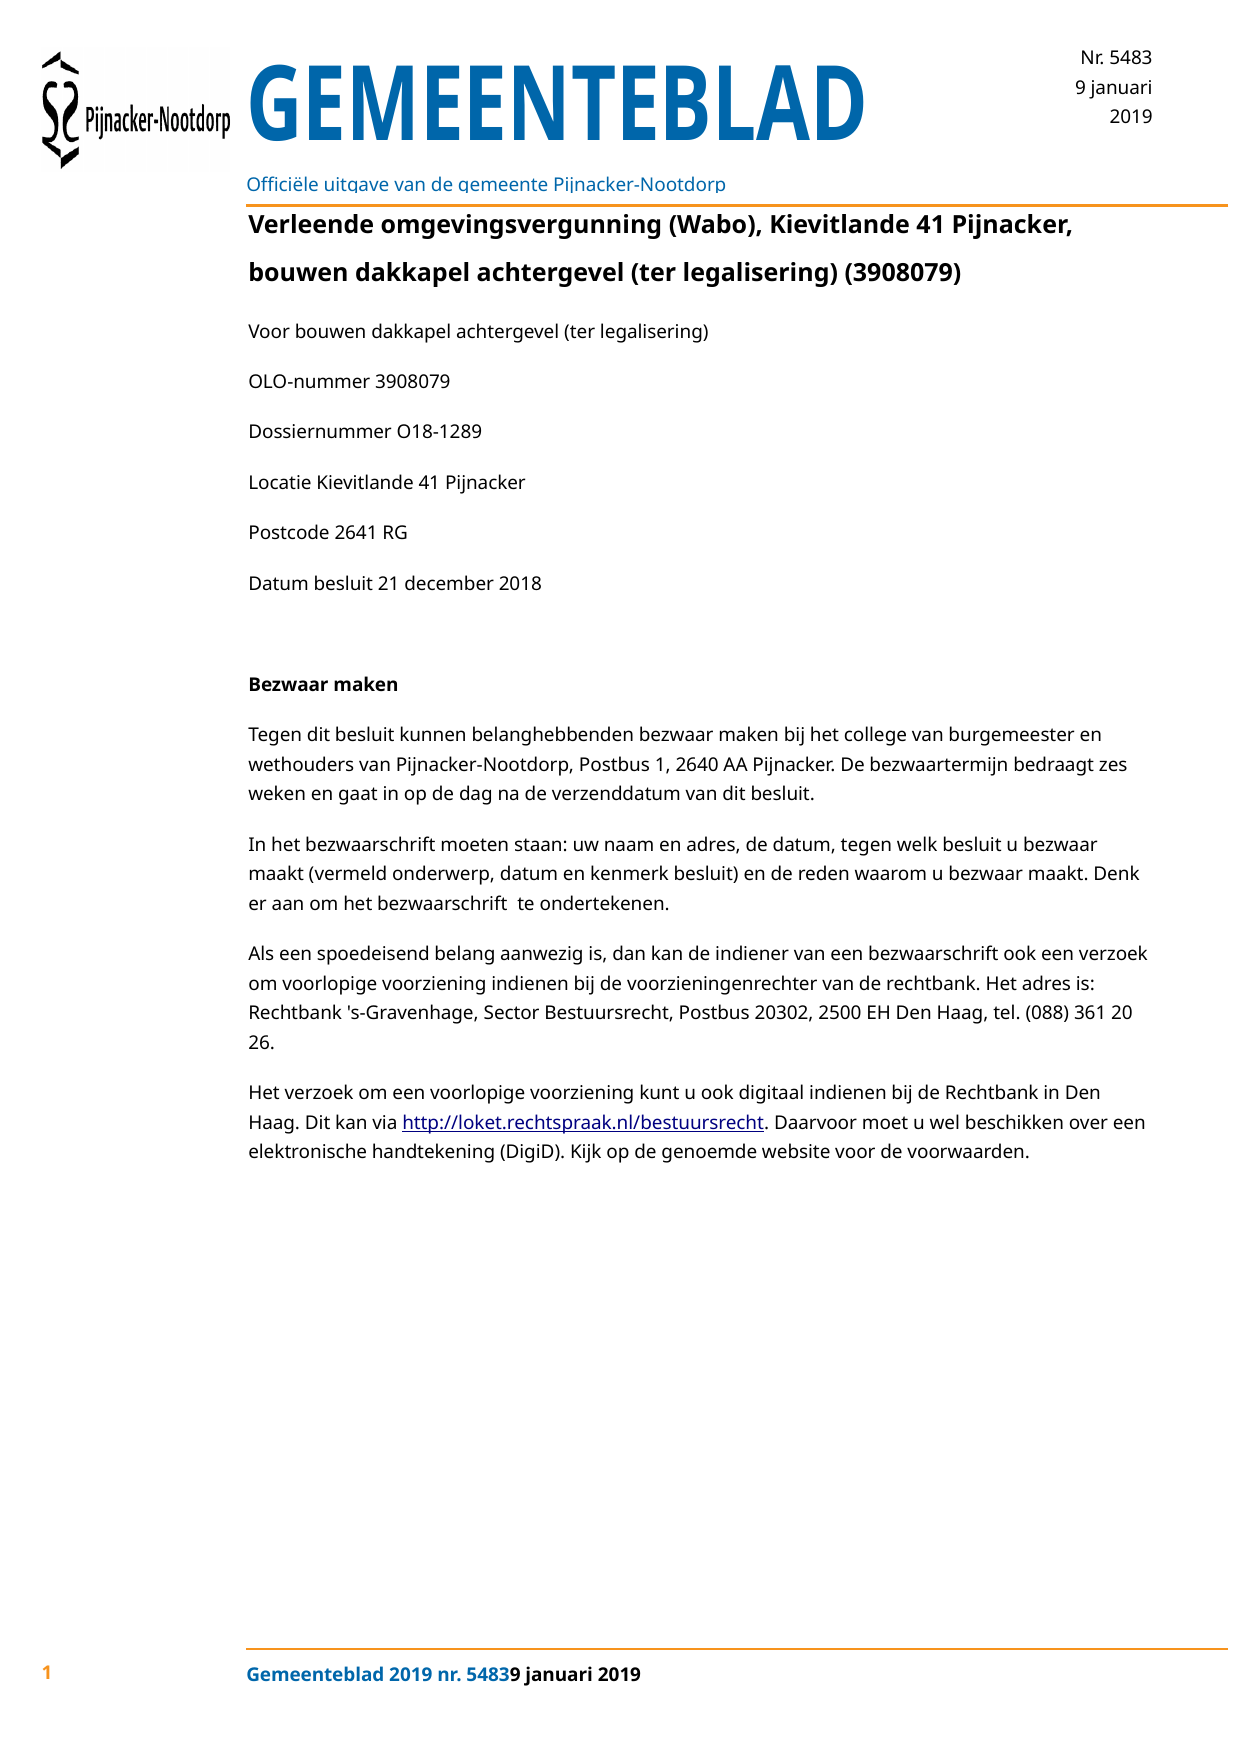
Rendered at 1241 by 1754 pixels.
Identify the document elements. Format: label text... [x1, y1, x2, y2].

text Tegen dit besluit kunnen belanghebbenden bezwaar maken bij het college van burgemeester en wethouders van Pijnacker-Nootdorp, Postbus 1, 2640 AA Pijnacker. De bezwaartermijn bedraagt zes weken en gaat in op de dag na de verzenddatum van dit besluit. [248, 721, 1152, 806]
text Postcode 2641 RG [248, 519, 1152, 545]
text Als een spoedeisend belang aanwezig is, dan kan de indiener van een bezwaarschrift ook een verzoek om voorlopige voorziening indienen bij de voorzieningenrechter van de rechtbank. Het adres is: Rechtbank 's-Gravenhage, Sector Bestuursrecht, Postbus 20302, 2500 EH Den Haag, tel. (088) 361 20 26. [248, 940, 1152, 1055]
picture [41, 47, 231, 172]
text Het verzoek om een voorlopige voorziening kunt u ook digitaal indienen bij de Rechtbank in Den Haag. Dit kan via http://loket.rechtspraak.nl/bestuursrecht. Daarvoor moet u wel beschikken over een elektronische handtekening (DigiD). Kijk op de genoemde website voor de voorwaarden. [248, 1079, 1152, 1164]
text Locatie Kievitlande 41 Pijnacker [248, 469, 1152, 495]
text Dossiernummer O18-1289 [248, 419, 1152, 444]
text In het bezwaarschrift moeten staan: uw naam en adres, de datum, tegen welk besluit u bezwaar maakt (vermeld onderwerp, datum en kenmerk besluit) en de reden waarom u bezwaar maakt. Denk er aan om het bezwaarschrift te ondertekenen. [248, 831, 1152, 916]
text OLO-nummer 3908079 [248, 368, 1152, 394]
text Bezwaar maken [248, 671, 1152, 697]
text Datum besluit 21 december 2018 [248, 570, 1152, 596]
text Verleende omgevingsvergunning (Wabo), Kievitlande 41 Pijnacker, bouwen dakkapel achtergevel (ter legalisering) (3908079) [248, 207, 1152, 288]
text Voor bouwen dakkapel achtergevel (ter legalisering) [248, 318, 1152, 344]
